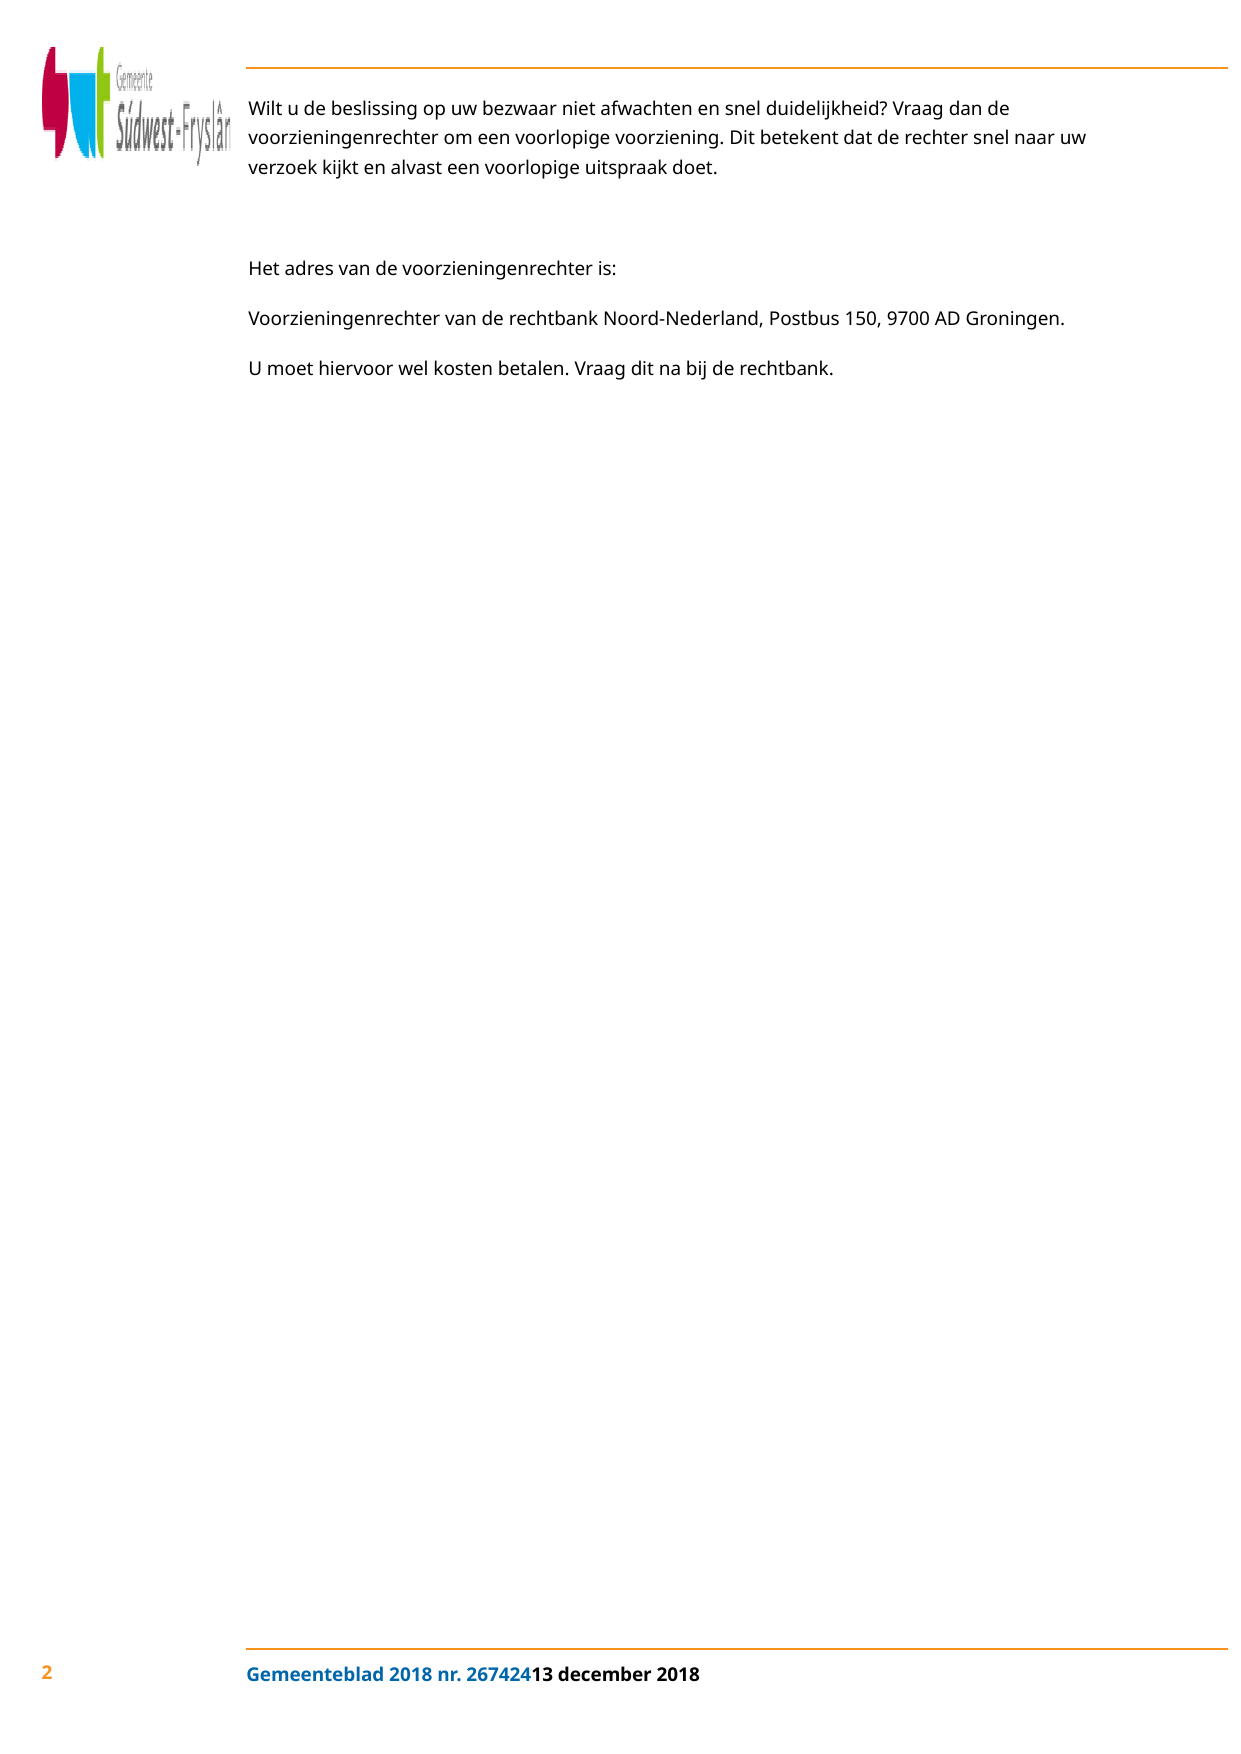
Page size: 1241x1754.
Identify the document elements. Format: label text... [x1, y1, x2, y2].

text Wilt u de beslissing op uw bezwaar niet afwachten en snel duidelijkheid? Vraag dan de voorzieningenrechter om een voorlopige voorziening. Dit betekent dat de rechter snel naar uw verzoek kijkt en alvast een voorlopige uitspraak doet. [248, 95, 1152, 180]
text U moet hiervoor wel kosten betalen. Vraag dit na bij de rechtbank. [248, 356, 1152, 381]
picture [41, 47, 231, 172]
text Het adres van de voorzieningenrechter is: [248, 255, 1152, 281]
text Voorzieningenrechter van de rechtbank Noord-Nederland, Postbus 150, 9700 AD Groningen. [248, 305, 1152, 331]
